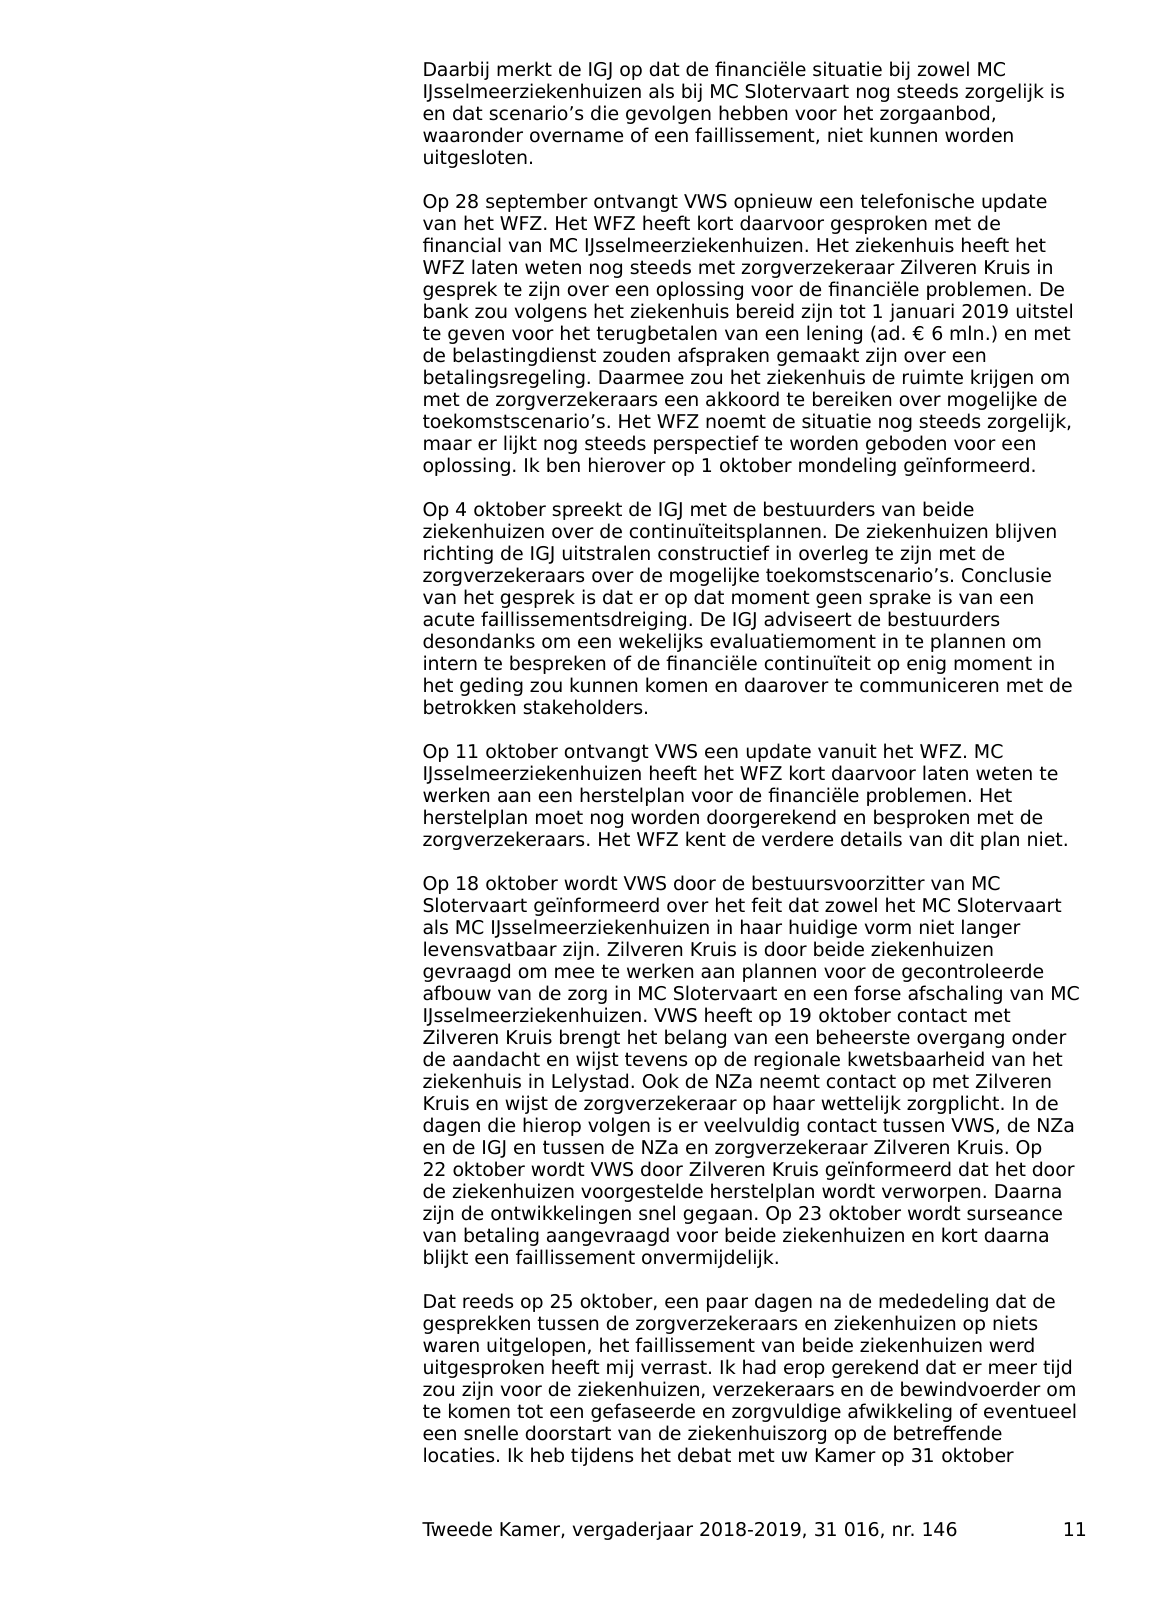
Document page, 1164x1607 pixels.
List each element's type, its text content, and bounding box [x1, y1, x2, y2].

text Dat reeds op 25 oktober, een paar dagen na de mededeling dat de gesprekken tussen de zorgverzekeraars en ziekenhuizen op niets waren uitgelopen, het faillissement van beide ziekenhuizen werd uitgesproken heeft mij verrast. Ik had erop gerekend dat er meer tijd zou zijn voor de ziekenhuizen, verzekeraars en de bewindvoerder om te komen tot een gefaseerde en zorgvuldige afwikkeling of eventueel een snelle doorstart van de ziekenhuiszorg op de betreffende locaties. Ik heb tijdens het debat met uw Kamer op 31 oktober [422, 1291, 1087, 1467]
text Daarbij merkt de IGJ op dat de financiële situatie bij zowel MC IJsselmeerziekenhuizen als bij MC Slotervaart nog steeds zorgelijk is en dat scenario’s die gevolgen hebben voor het zorgaanbod, waaronder overname of een faillissement, niet kunnen worden uitgesloten. [422, 59, 1087, 169]
text Op 4 oktober spreekt de IGJ met de bestuurders van beide ziekenhuizen over de continuïteitsplannen. De ziekenhuizen blijven richting de IGJ uitstralen constructief in overleg te zijn met de zorgverzekeraars over de mogelijke toekomstscenario’s. Conclusie van het gesprek is dat er op dat moment geen sprake is van een acute faillissementsdreiging. De IGJ adviseert de bestuurders desondanks om een wekelijks evaluatiemoment in te plannen om intern te bespreken of de financiële continuïteit op enig moment in het geding zou kunnen komen en daarover te communiceren met de betrokken stakeholders. [422, 499, 1087, 719]
text Op 11 oktober ontvangt VWS een update vanuit het WFZ. MC IJsselmeerziekenhuizen heeft het WFZ kort daarvoor laten weten te werken aan een herstelplan voor de financiële problemen. Het herstelplan moet nog worden doorgerekend en besproken met de zorgverzekeraars. Het WFZ kent de verdere details van dit plan niet. [422, 741, 1087, 851]
text Op 18 oktober wordt VWS door de bestuursvoorzitter van MC Slotervaart geïnformeerd over het feit dat zowel het MC Slotervaart als MC IJsselmeerziekenhuizen in haar huidige vorm niet langer levensvatbaar zijn. Zilveren Kruis is door beide ziekenhuizen gevraagd om mee te werken aan plannen voor de gecontroleerde afbouw van de zorg in MC Slotervaart en een forse afschaling van MC IJsselmeerziekenhuizen. VWS heeft op 19 oktober contact met Zilveren Kruis brengt het belang van een beheerste overgang onder de aandacht en wijst tevens op de regionale kwetsbaarheid van het ziekenhuis in Lelystad. Ook de NZa neemt contact op met Zilveren Kruis en wijst de zorgverzekeraar op haar wettelijk zorgplicht. In de dagen die hierop volgen is er veelvuldig contact tussen VWS, de NZa en de IGJ en tussen de NZa en zorgverzekeraar Zilveren Kruis. Op 22 oktober wordt VWS door Zilveren Kruis geïnformeerd dat het door de ziekenhuizen voorgestelde herstelplan wordt verworpen. Daarna zijn de ontwikkelingen snel gegaan. Op 23 oktober wordt surseance van betaling aangevraagd voor beide ziekenhuizen en kort daarna blijkt een faillissement onvermijdelijk. [422, 873, 1087, 1269]
text Op 28 september ontvangt VWS opnieuw een telefonische update van het WFZ. Het WFZ heeft kort daarvoor gesproken met de financial van MC IJsselmeerziekenhuizen. Het ziekenhuis heeft het WFZ laten weten nog steeds met zorgverzekeraar Zilveren Kruis in gesprek te zijn over een oplossing voor de financiële problemen. De bank zou volgens het ziekenhuis bereid zijn tot 1 januari 2019 uitstel te geven voor het terugbetalen van een lening (ad. € 6 mln.) en met de belastingdienst zouden afspraken gemaakt zijn over een betalingsregeling. Daarmee zou het ziekenhuis de ruimte krijgen om met de zorgverzekeraars een akkoord te bereiken over mogelijke de toekomstscenario’s. Het WFZ noemt de situatie nog steeds zorgelijk, maar er lijkt nog steeds perspectief te worden geboden voor een oplossing. Ik ben hierover op 1 oktober mondeling geïnformeerd. [422, 191, 1087, 477]
